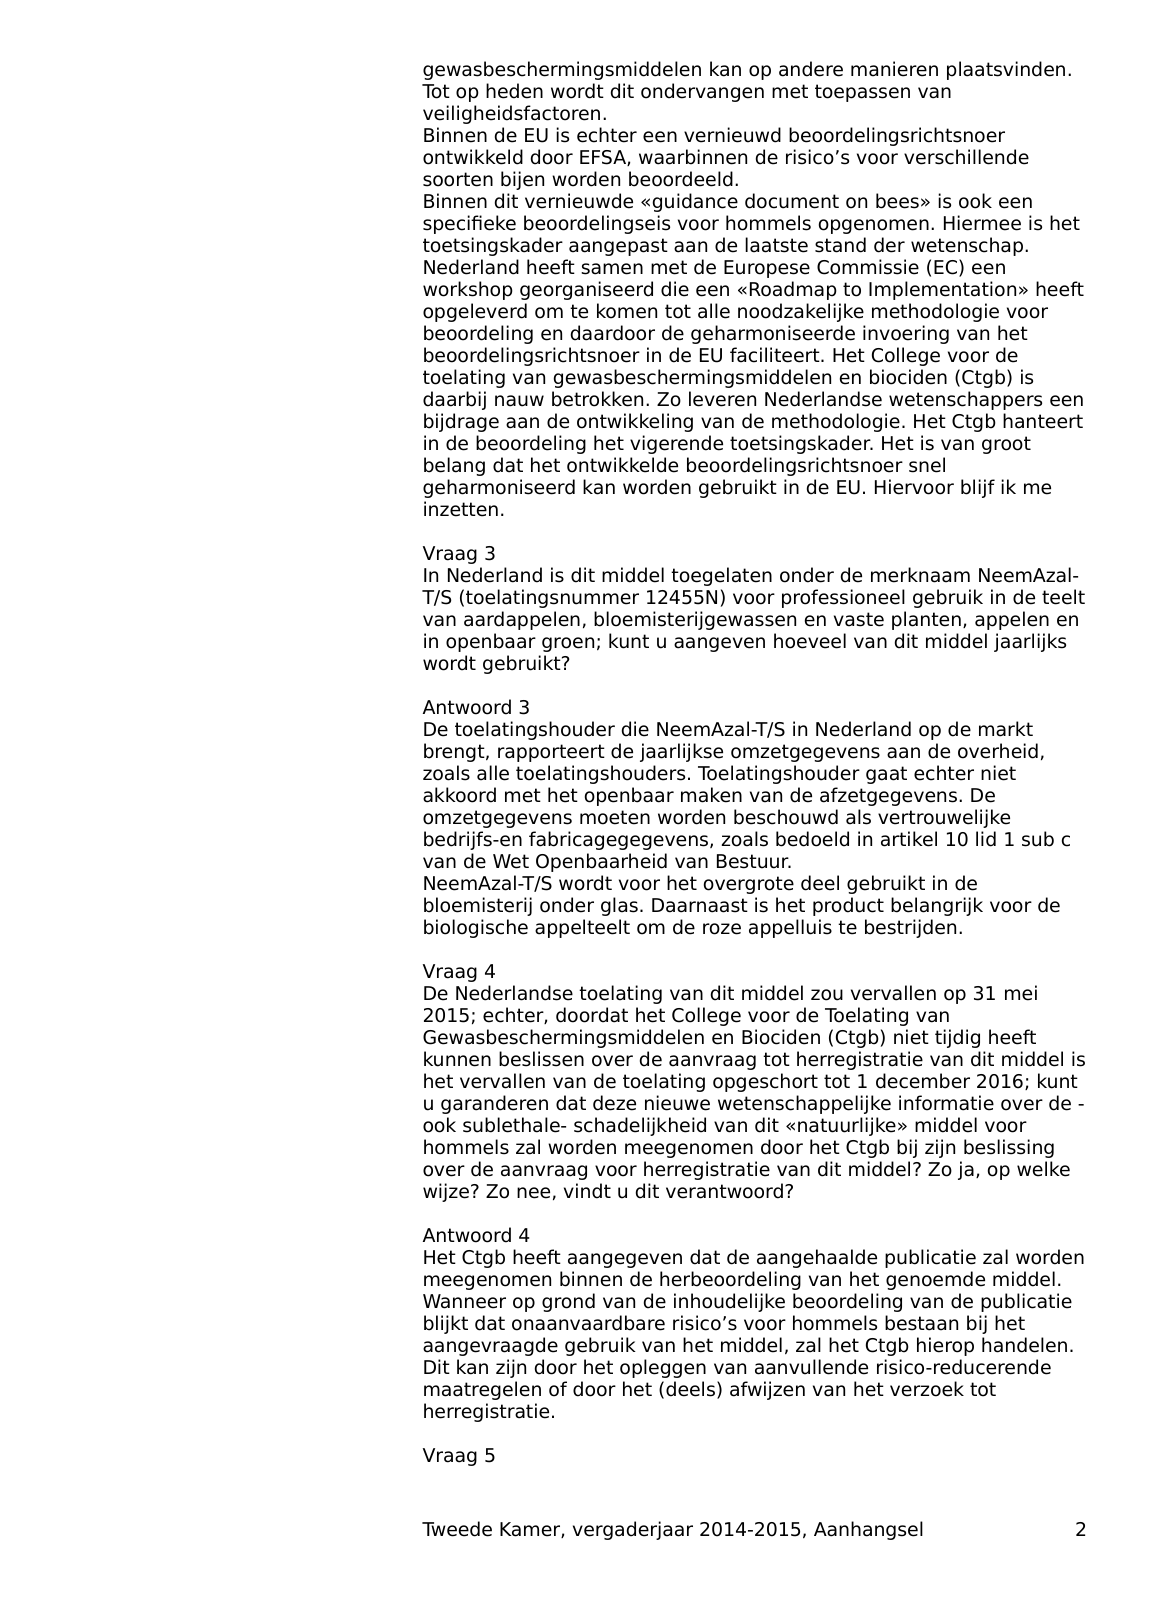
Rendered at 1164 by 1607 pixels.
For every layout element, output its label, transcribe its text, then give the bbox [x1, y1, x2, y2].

text Nederland heeft samen met de Europese Commissie (EC) een workshop georganiseerd die een «Roadmap to Implementation» heeft opgeleverd om te komen tot alle noodzakelijke methodologie voor beoordeling en daardoor de geharmoniseerde invoering van het beoordelingsrichtsnoer in de EU faciliteert. Het College voor de toelating van gewasbeschermingsmiddelen en biociden (Ctgb) is daarbij nauw betrokken. Zo leveren Nederlandse wetenschappers een bijdrage aan de ontwikkeling van de methodologie. Het Ctgb hanteert in de beoordeling het vigerende toetsingskader. Het is van groot belang dat het ontwikkelde beoordelingsrichtsnoer snel geharmoniseerd kan worden gebruikt in de EU. Hiervoor blijf ik me inzetten. [422, 257, 1087, 521]
text De toelatingshouder die NeemAzal-T/S in Nederland op de markt brengt, rapporteert de jaarlijkse omzetgegevens aan de overheid, zoals alle toelatingshouders. Toelatingshouder gaat echter niet akkoord met het openbaar maken van de afzetgegevens. De omzetgegevens moeten worden beschouwd als vertrouwelijke bedrijfs-en fabricagegegevens, zoals bedoeld in artikel 10 lid 1 sub c van de Wet Openbaarheid van Bestuur. [422, 719, 1087, 873]
text In Nederland is dit middel toegelaten onder de merknaam NeemAzal-T/S (toelatingsnummer 12455N) voor professioneel gebruik in de teelt van aardappelen, bloemisterijgewassen en vaste planten, appelen en in openbaar groen; kunt u aangeven hoeveel van dit middel jaarlijks wordt gebruikt? [422, 565, 1087, 675]
text Binnen de EU is echter een vernieuwd beoordelingsrichtsnoer ontwikkeld door EFSA, waarbinnen de risico’s voor verschillende soorten bijen worden beoordeeld. [422, 125, 1087, 191]
text Binnen dit vernieuwde «guidance document on bees» is ook een specifieke beoordelingseis voor hommels opgenomen. Hiermee is het toetsingskader aangepast aan de laatste stand der wetenschap. [422, 191, 1087, 257]
text Vraag 5 [422, 1445, 1087, 1467]
text NeemAzal-T/S wordt voor het overgrote deel gebruikt in de bloemisterij onder glas. Daarnaast is het product belangrijk voor de biologische appelteelt om de roze appelluis te bestrijden. [422, 873, 1087, 939]
text De Nederlandse toelating van dit middel zou vervallen op 31 mei 2015; echter, doordat het College voor de Toelating van Gewasbeschermingsmiddelen en Biociden (Ctgb) niet tijdig heeft kunnen beslissen over de aanvraag tot herregistratie van dit middel is het vervallen van de toelating opgeschort tot 1 december 2016; kunt u garanderen dat deze nieuwe wetenschappelijke informatie over de -ook sublethale- schadelijkheid van dit «natuurlijke» middel voor hommels zal worden meegenomen door het Ctgb bij zijn beslissing over de aanvraag voor herregistratie van dit middel? Zo ja, op welke wijze? Zo nee, vindt u dit verantwoord? [422, 983, 1087, 1203]
text gewasbeschermingsmiddelen kan op andere manieren plaatsvinden. Tot op heden wordt dit ondervangen met toepassen van veiligheidsfactoren. [422, 59, 1087, 125]
text Vraag 4 [422, 961, 1087, 983]
text Antwoord 3 [422, 697, 1087, 719]
text Antwoord 4 [422, 1225, 1087, 1247]
text Dit kan zijn door het opleggen van aanvullende risico-reducerende maatregelen of door het (deels) afwijzen van het verzoek tot herregistratie. [422, 1357, 1087, 1423]
text Vraag 3 [422, 543, 1087, 565]
text Het Ctgb heeft aangegeven dat de aangehaalde publicatie zal worden meegenomen binnen de herbeoordeling van het genoemde middel. Wanneer op grond van de inhoudelijke beoordeling van de publicatie blijkt dat onaanvaardbare risico’s voor hommels bestaan bij het aangevraagde gebruik van het middel, zal het Ctgb hierop handelen. [422, 1247, 1087, 1357]
